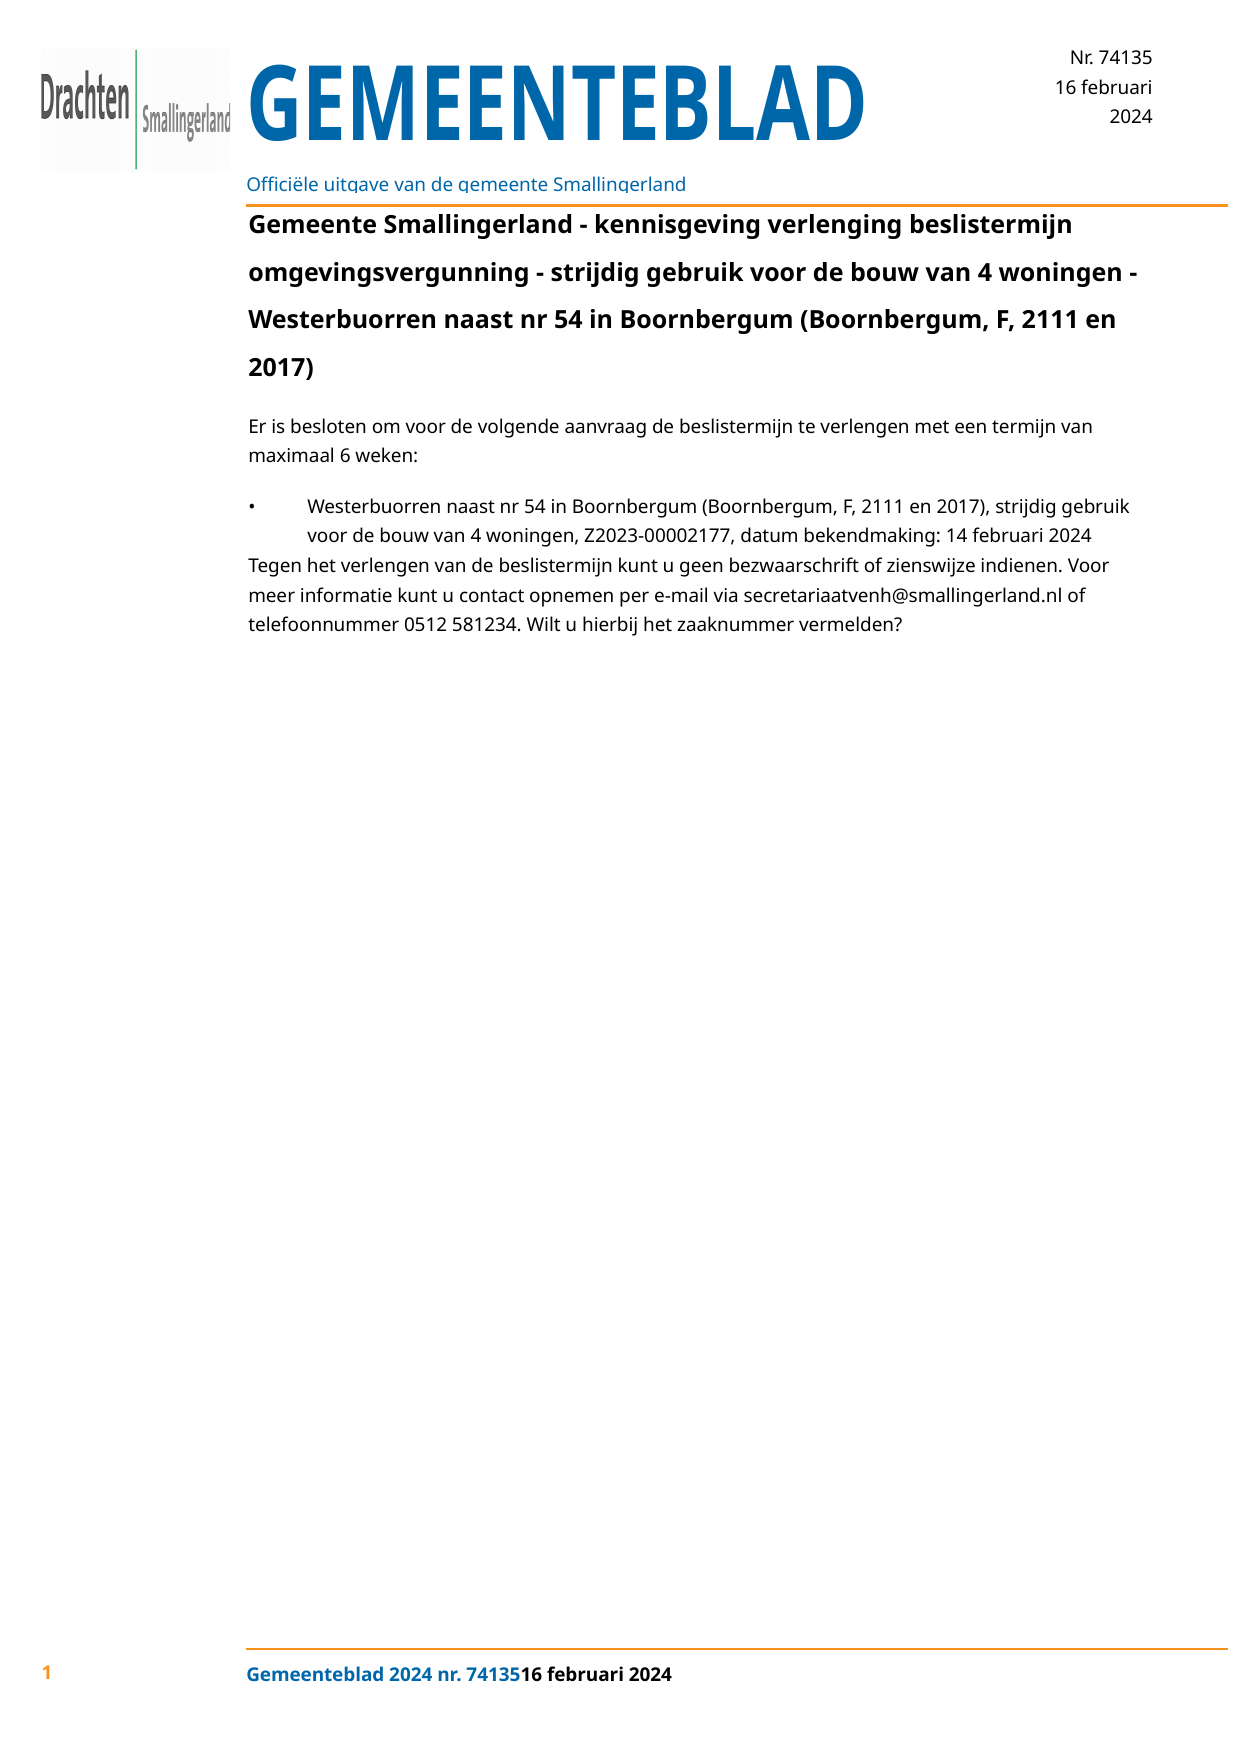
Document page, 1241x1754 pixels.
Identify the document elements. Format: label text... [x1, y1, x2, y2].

text Gemeente Smallingerland - kennisgeving verlenging beslistermijn omgevingsvergunning - strijdig gebruik voor de bouw van 4 woningen - Westerbuorren naast nr 54 in Boornbergum (Boornbergum, F, 2111 en 2017) [248, 207, 1152, 384]
text Tegen het verlengen van de beslistermijn kunt u geen bezwaarschrift of zienswijze indienen. Voor meer informatie kunt u contact opnemen per e-mail via secretariaatvenh@smallingerland.nl of telefoonnummer 0512 581234. Wilt u hierbij het zaaknummer vermelden? [248, 552, 1152, 637]
text Er is besloten om voor de volgende aanvraag de beslistermijn te verlengen met een termijn van maximaal 6 weken: [248, 413, 1152, 468]
list Westerbuorren naast nr 54 in Boornbergum (Boornbergum, F, 2111 en 2017), strijdig gebruik voor de bouw van 4 woningen, Z2023-00002177, datum bekendmaking: 14 februari 2024 [248, 493, 1152, 548]
picture [41, 47, 231, 172]
